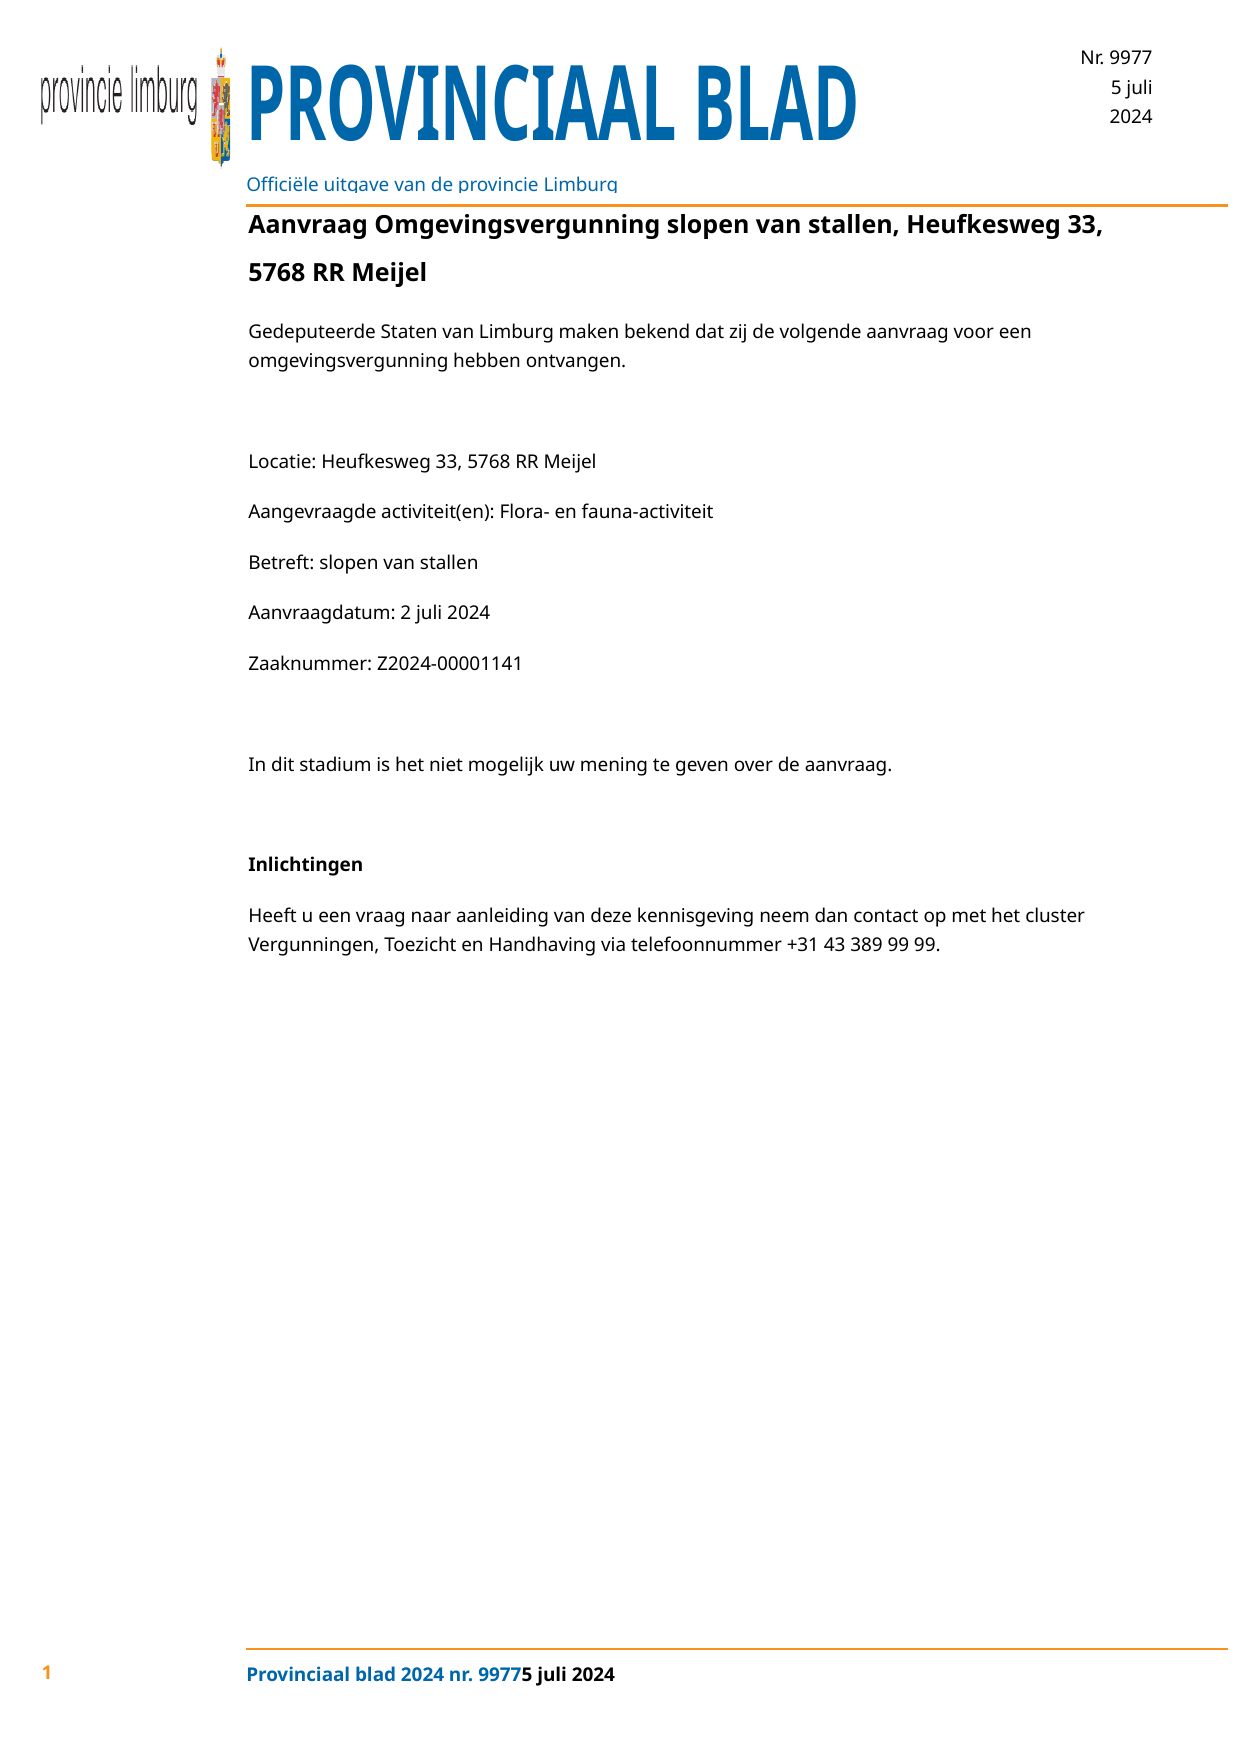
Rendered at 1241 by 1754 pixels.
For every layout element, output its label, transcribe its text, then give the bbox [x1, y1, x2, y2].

text Inlichtingen [248, 852, 1152, 877]
text Betreft: slopen van stallen [248, 549, 1152, 575]
text Aanvraag Omgevingsvergunning slopen van stallen, Heufkesweg 33, 5768 RR Meijel [248, 207, 1152, 288]
picture [41, 47, 231, 172]
text Gedeputeerde Staten van Limburg maken bekend dat zij de volgende aanvraag voor een omgevingsvergunning hebben ontvangen. [248, 318, 1152, 373]
text Aangevraagde activiteit(en): Flora- en fauna-activiteit [248, 499, 1152, 524]
text In dit stadium is het niet mogelijk uw mening te geven over de aanvraag. [248, 751, 1152, 777]
text Aanvraagdatum: 2 juli 2024 [248, 599, 1152, 625]
text Heeft u een vraag naar aanleiding van deze kennisgeving neem dan contact op met het cluster Vergunningen, Toezicht en Handhaving via telefoonnummer +31 43 389 99 99. [248, 902, 1152, 957]
text Zaaknummer: Z2024-00001141 [248, 650, 1152, 676]
text Locatie: Heufkesweg 33, 5768 RR Meijel [248, 448, 1152, 474]
